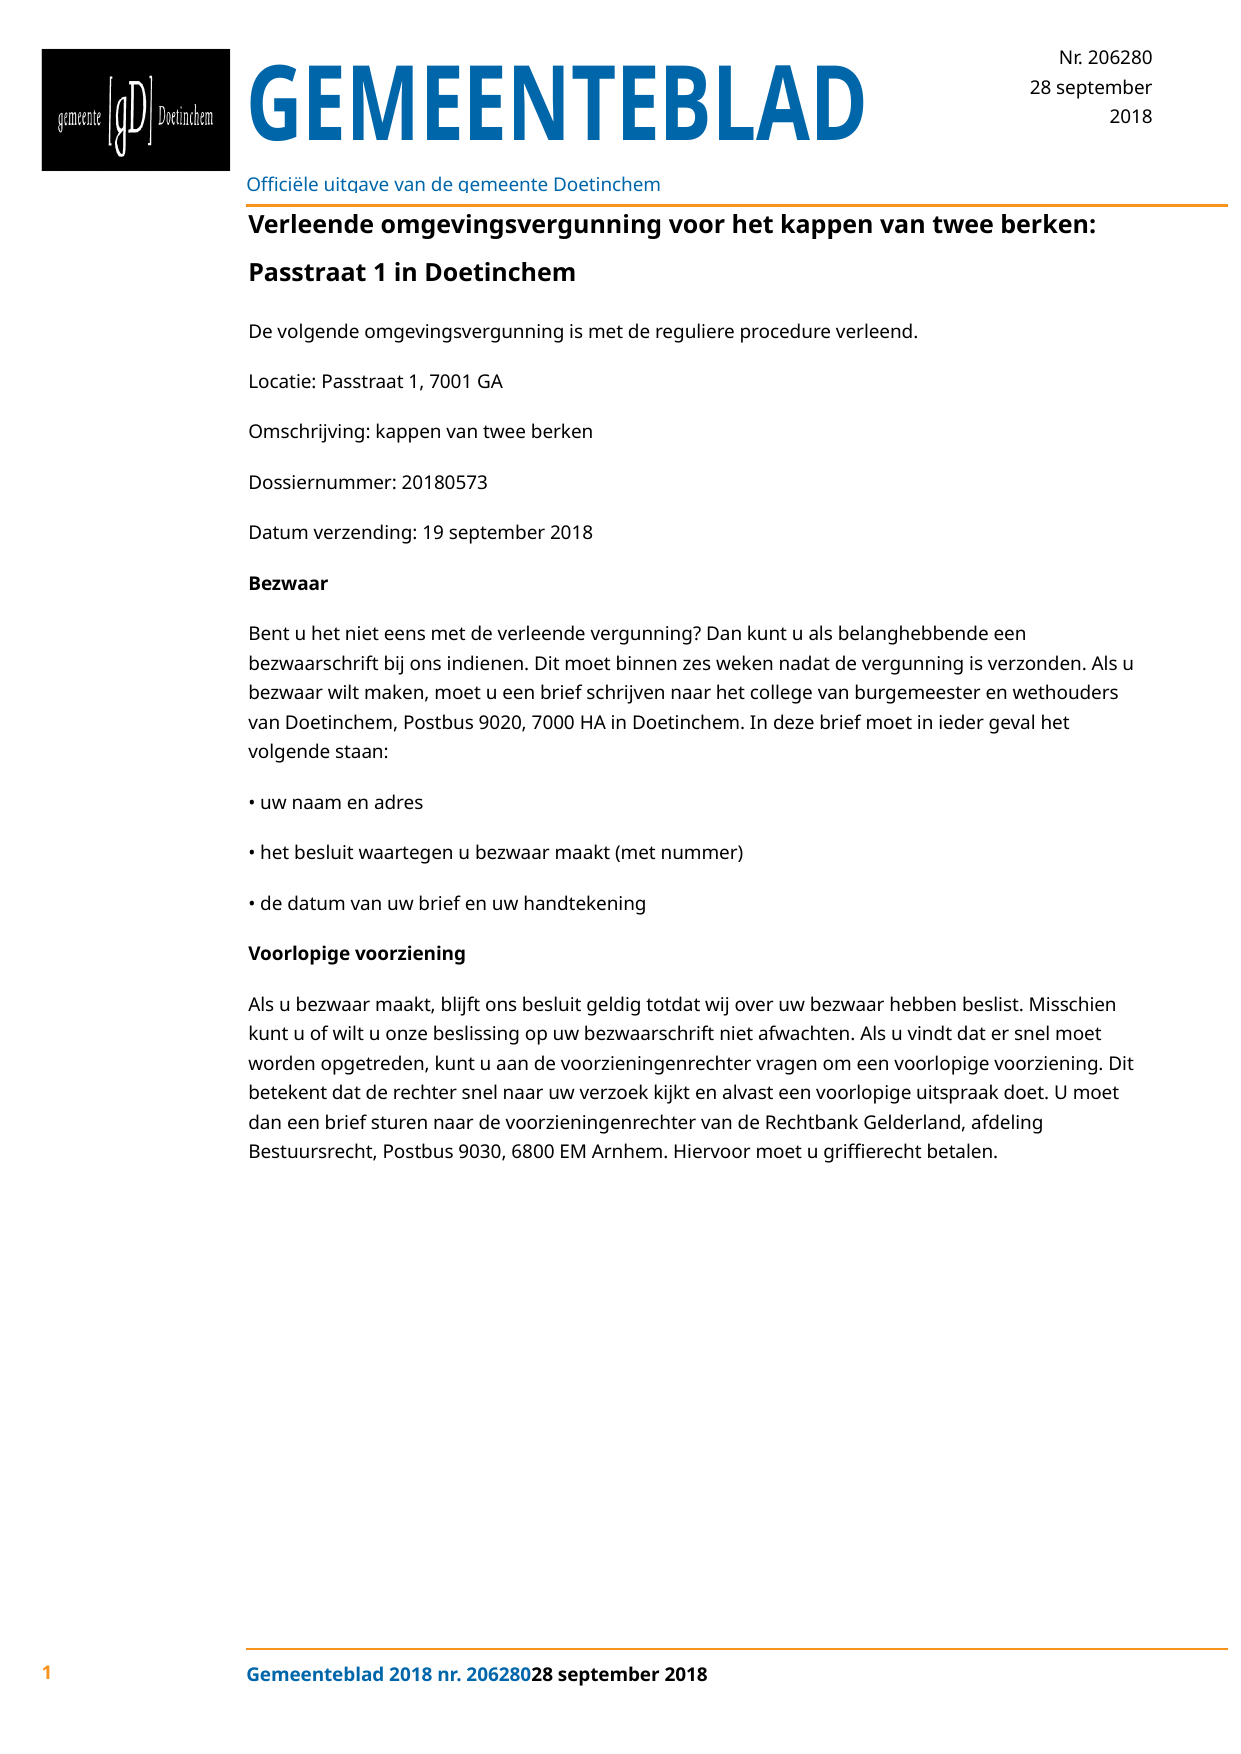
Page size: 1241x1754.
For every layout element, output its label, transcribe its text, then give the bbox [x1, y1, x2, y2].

text Omschrijving: kappen van twee berken [248, 419, 1152, 444]
text • de datum van uw brief en uw handtekening [248, 890, 1152, 916]
text Verleende omgevingsvergunning voor het kappen van twee berken: Passtraat 1 in Doetinchem [248, 207, 1152, 288]
picture [41, 47, 231, 172]
text • het besluit waartegen u bezwaar maakt (met nummer) [248, 839, 1152, 865]
text Als u bezwaar maakt, blijft ons besluit geldig totdat wij over uw bezwaar hebben beslist. Misschien kunt u of wilt u onze beslissing op uw bezwaarschrift niet afwachten. Als u vindt dat er snel moet worden opgetreden, kunt u aan de voorzieningenrechter vragen om een voorlopige voorziening. Dit betekent dat de rechter snel naar uw verzoek kijkt en alvast een voorlopige uitspraak doet. U moet dan een brief sturen naar de voorzieningenrechter van de Rechtbank Gelderland, afdeling Bestuursrecht, Postbus 9030, 6800 EM Arnhem. Hiervoor moet u griffierecht betalen. [248, 991, 1152, 1164]
text Bezwaar [248, 570, 1152, 596]
text Bent u het niet eens met de verleende vergunning? Dan kunt u als belanghebbende een bezwaarschrift bij ons indienen. Dit moet binnen zes weken nadat de vergunning is verzonden. Als u bezwaar wilt maken, moet u een brief schrijven naar het college van burgemeester en wethouders van Doetinchem, Postbus 9020, 7000 HA in Doetinchem. In deze brief moet in ieder geval het volgende staan: [248, 620, 1152, 764]
text Voorlopige voorziening [248, 940, 1152, 966]
text Dossiernummer: 20180573 [248, 469, 1152, 495]
text Datum verzending: 19 september 2018 [248, 519, 1152, 545]
text Locatie: Passtraat 1, 7001 GA [248, 368, 1152, 394]
text • uw naam en adres [248, 789, 1152, 815]
text De volgende omgevingsvergunning is met de reguliere procedure verleend. [248, 318, 1152, 344]
